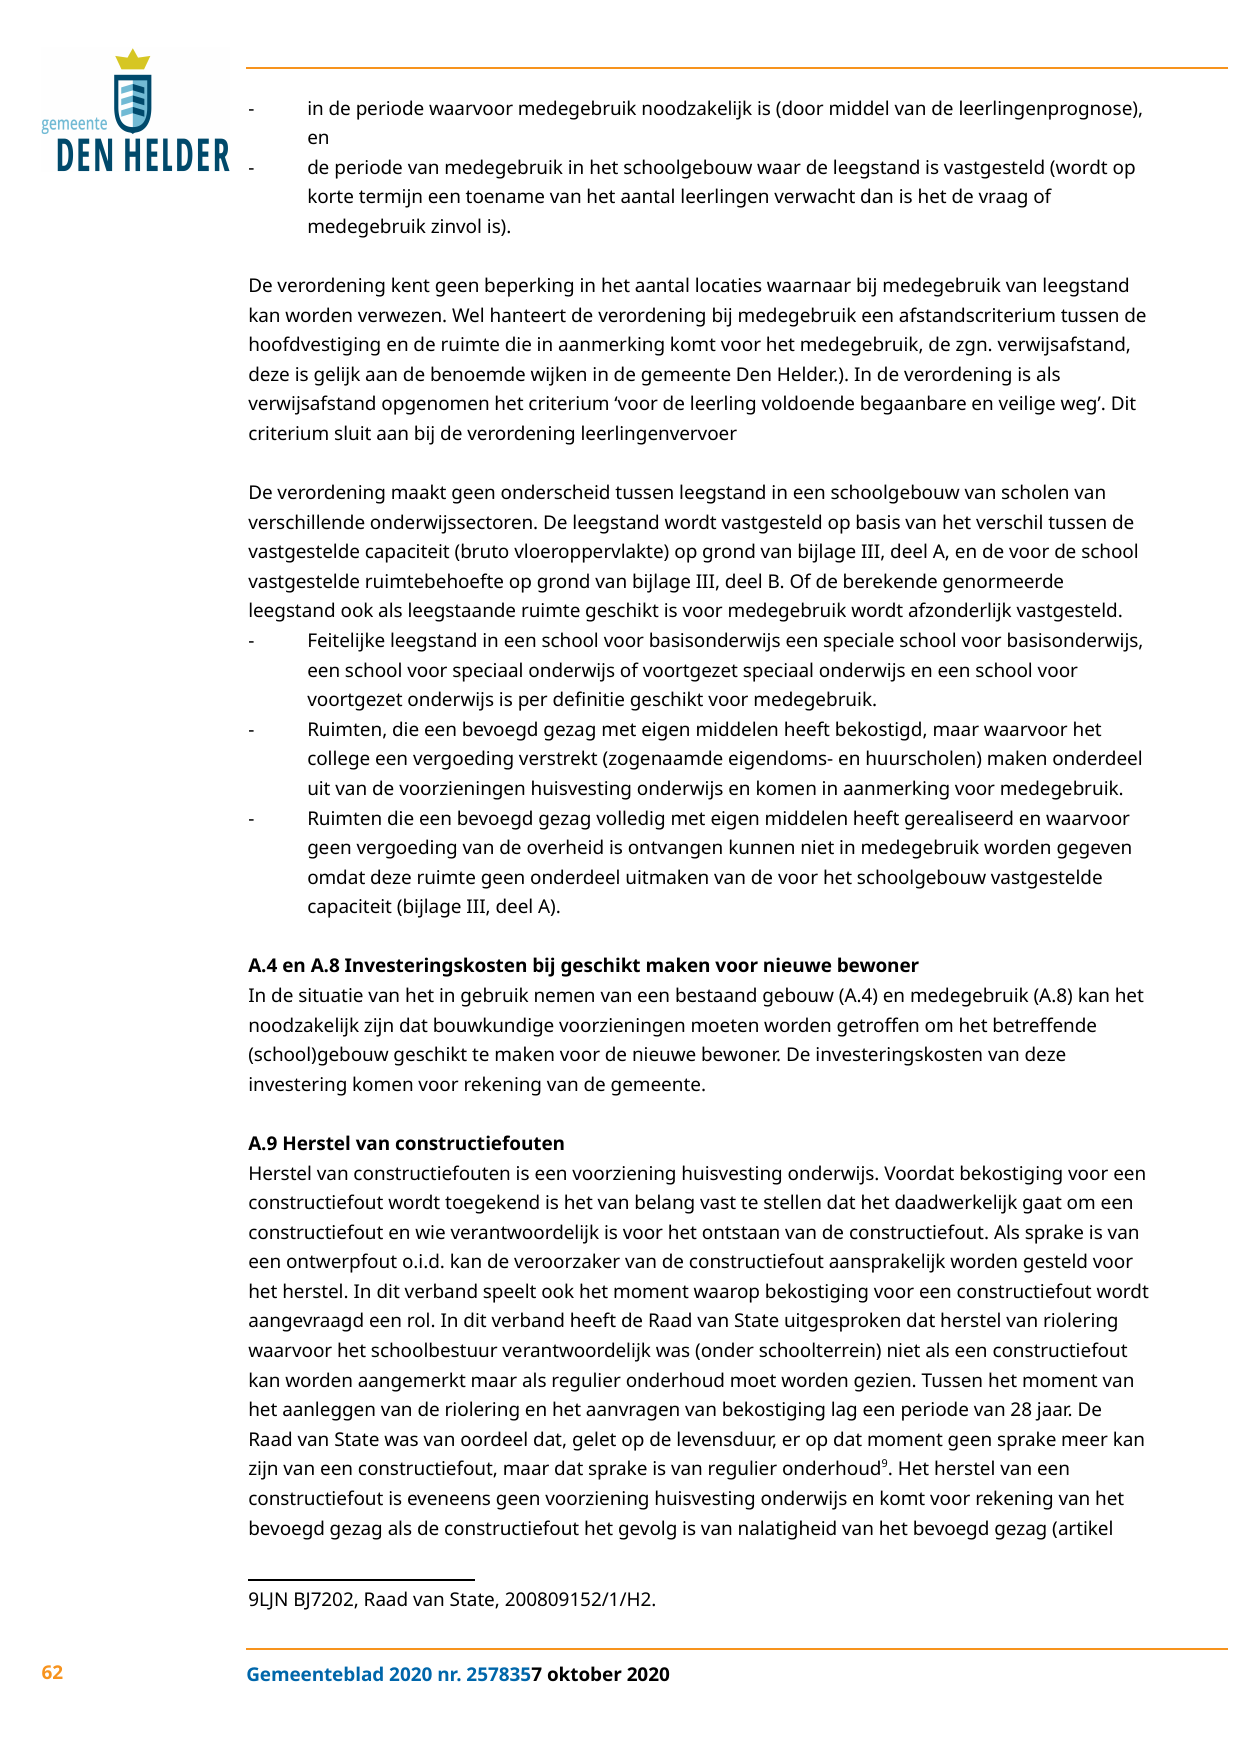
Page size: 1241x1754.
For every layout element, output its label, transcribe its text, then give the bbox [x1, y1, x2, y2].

list Feitelijke leegstand in een school voor basisonderwijs een speciale school voor basisonderwijs, een school voor speciaal onderwijs of voortgezet speciaal onderwijs en een school voor voortgezet onderwijs is per definitie geschikt voor medegebruik. [248, 627, 1152, 712]
picture [220, 160, 224, 172]
text In de situatie van het in gebruik nemen van een bestaand gebouw (A.4) en medegebruik (A.8) kan het noodzakelijk zijn dat bouwkundige voorzieningen moeten worden getroffen om het betreffende (school)gebouw geschikt te maken voor de nieuwe bewoner. De investeringskosten van deze investering komen voor rekening van de gemeente. [248, 982, 1152, 1097]
picture [130, 157, 135, 172]
text De verordening kent geen beperking in het aantal locaties waarnaar bij medegebruik van leegstand kan worden verwezen. Wel hanteert de verordening bij medegebruik een afstandscriterium tussen de hoofdvestiging en de ruimte die in aanmerking komt voor het medegebruik, de zgn. verwijsafstand, deze is gelijk aan de benoemde wijken in de gemeente Den Helder.). In de verordening is als verwijsafstand opgenomen het criterium ‘voor de leerling voldoende begaanbare en veilige weg’. Dit criterium sluit aan bij de verordening leerlingenvervoer [248, 272, 1152, 446]
list Ruimten die een bevoegd gezag volledig met eigen middelen heeft gerealiseerd en waarvoor geen vergoeding van de overheid is ontvangen kunnen niet in medegebruik worden gegeven omdat deze ruimte geen onderdeel uitmaken van de voor het schoolgebouw vastgestelde capaciteit (bijlage III, deel A). [248, 805, 1152, 919]
picture [182, 144, 187, 165]
text De verordening maakt geen onderscheid tussen leegstand in een schoolgebouw van scholen van verschillende onderwijssectoren. De leegstand wordt vastgesteld op basis van het verschil tussen de vastgestelde capaciteit (bruto vloeroppervlakte) op grond van bijlage III, deel A, en de voor de school vastgestelde ruimtebehoefte op grond van bijlage III, deel B. Of de berekende genormeerde leegstand ook als leegstaande ruimte geschikt is voor medegebruik wordt afzonderlijk vastgesteld. [248, 479, 1152, 623]
text LJN BJ7202, Raad van State, 200809152/1/H2. [248, 1586, 1152, 1612]
text Herstel van constructiefouten is een voorziening huisvesting onderwijs. Voordat bekostiging voor een constructiefout wordt toegekend is het van belang vast te stellen dat het daadwerkelijk gaat om een constructiefout en wie verantwoordelijk is voor het ontstaan van de constructiefout. Als sprake is van een ontwerpfout o.i.d. kan de veroorzaker van de constructiefout aansprakelijk worden gesteld voor het herstel. In dit verband speelt ook het moment waarop bekostiging voor een constructiefout wordt aangevraagd een rol. In dit verband heeft de Raad van State uitgesproken dat herstel van riolering waarvoor het schoolbestuur verantwoordelijk was (onder schoolterrein) niet als een constructiefout kan worden aangemerkt maar als regulier onderhoud moet worden gezien. Tussen het moment van het aanleggen van de riolering en het aanvragen van bekostiging lag een periode van 28 jaar. De Raad van State was van oordeel dat, gelet op de levensduur, er op dat moment geen sprake meer kan zijn van een constructiefout, maar dat sprake is van regulier onderhoud. Het herstel van een constructiefout is eveneens geen voorziening huisvesting onderwijs en komt voor rekening van het bevoegd gezag als de constructiefout het gevolg is van nalatigheid van het bevoegd gezag (artikel [248, 1160, 1152, 1541]
picture [100, 154, 106, 172]
list de periode van medegebruik in het schoolgebouw waar de leegstand is vastgesteld (wordt op korte termijn een toename van het aantal leerlingen verwacht dan is het de vraag of medegebruik zinvol is). [248, 154, 1152, 239]
list Ruimten, die een bevoegd gezag met eigen middelen heeft bekostigd, maar waarvoor het college een vergoeding verstrekt (zogenaamde eigendoms- en huurscholen) maken onderdeel uit van de voorzieningen huisvesting onderwijs en komen in aanmerking voor medegebruik. [248, 716, 1152, 801]
text A.4 en A.8 Investeringskosten bij geschikt maken voor nieuwe bewoner [248, 953, 1152, 978]
picture [41, 47, 231, 172]
picture [63, 144, 68, 165]
list in de periode waarvoor medegebruik noodzakelijk is (door middel van de leerlingenprognose), en [248, 95, 1152, 150]
text A.9 Herstel van constructiefouten [248, 1130, 1152, 1156]
